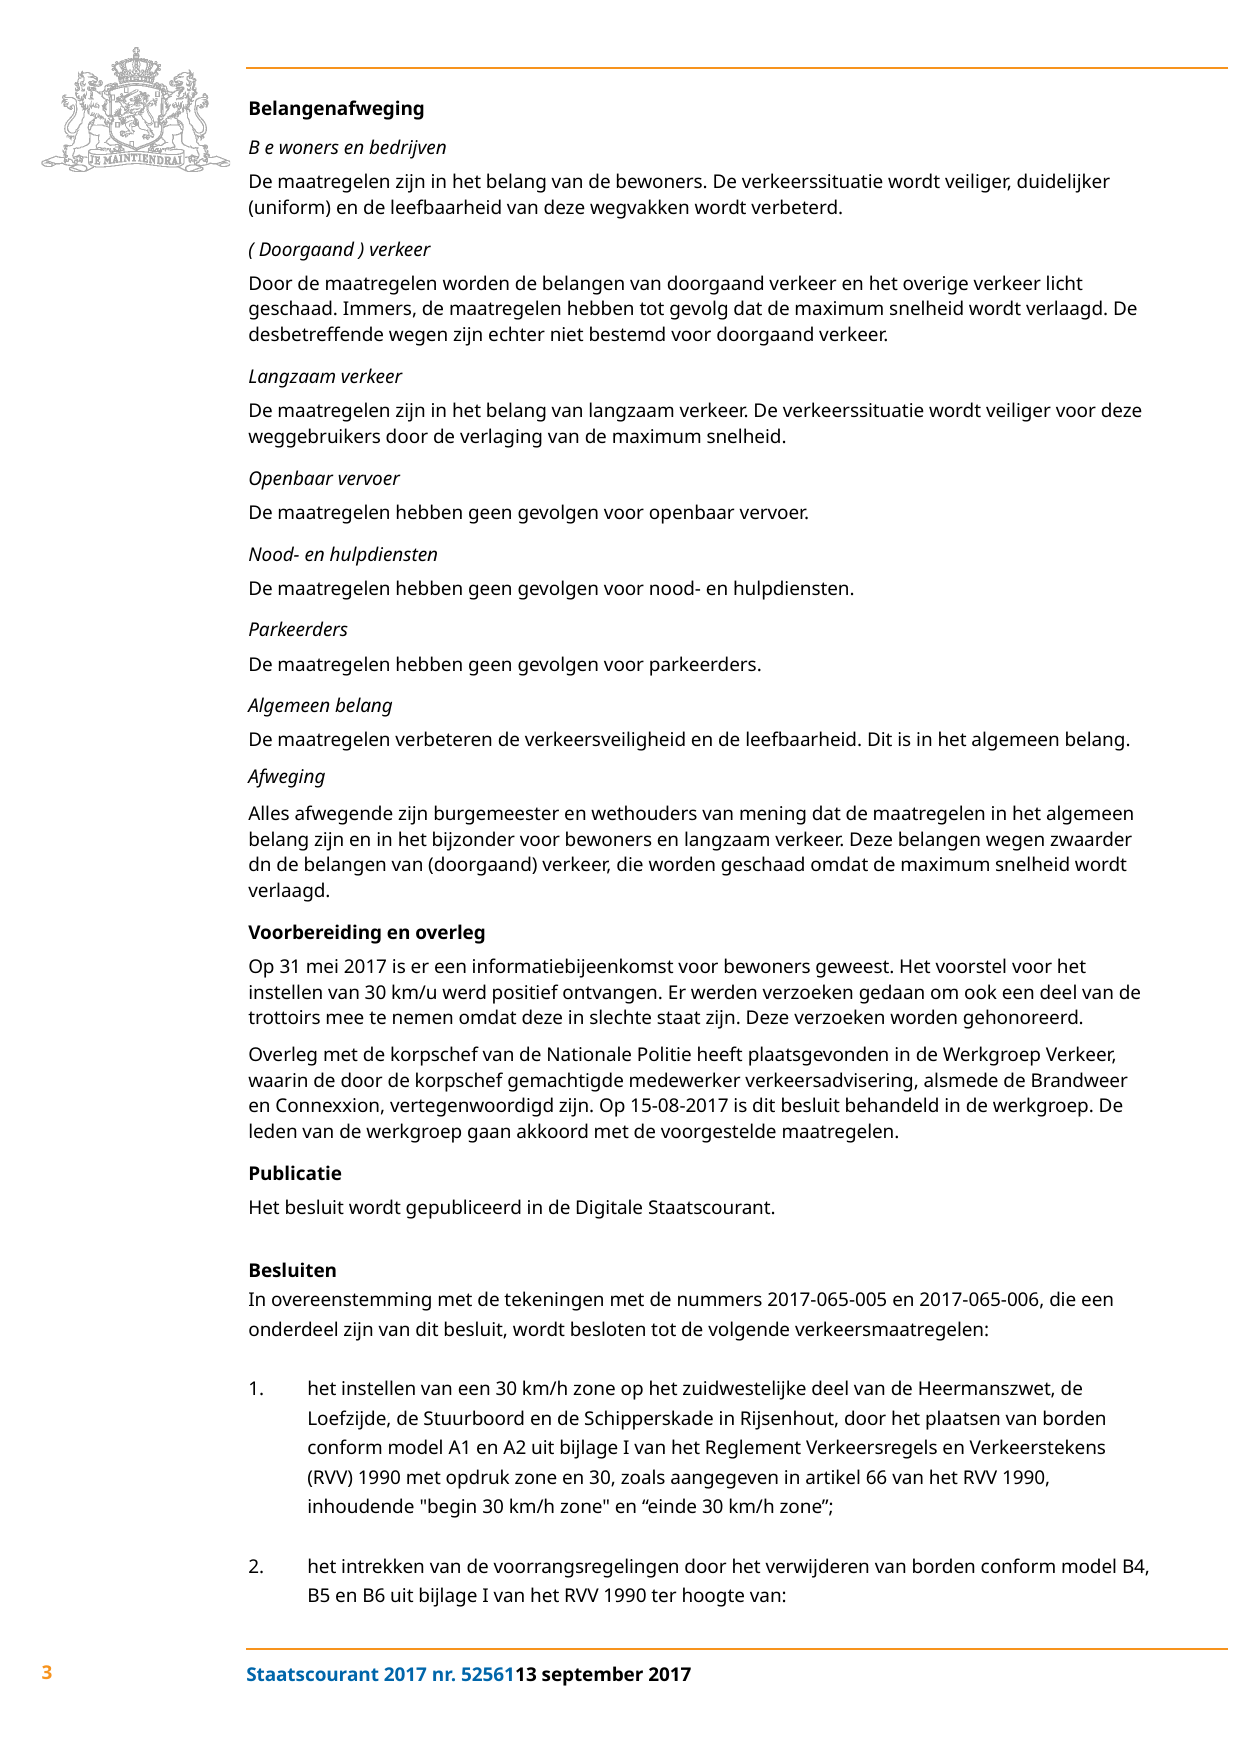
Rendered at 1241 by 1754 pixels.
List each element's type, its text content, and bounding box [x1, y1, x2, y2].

text Langzaam verkeer [248, 363, 1152, 389]
text Openbaar vervoer [248, 465, 1152, 491]
text De maatregelen hebben geen gevolgen voor nood- en hulpdiensten. [248, 575, 1152, 601]
text De maatregelen hebben geen gevolgen voor parkeerders. [248, 651, 1152, 676]
text Algemeen belang [248, 693, 1152, 718]
list het intrekken van de voorrangsregelingen door het verwijderen van borden conform model B4, B5 en B6 uit bijlage I van het RVV 1990 ter hoogte van: [248, 1553, 1152, 1608]
text De maatregelen hebben geen gevolgen voor openbaar vervoer. [248, 499, 1152, 524]
text Nood- en hulpdiensten [248, 541, 1152, 566]
text Afweging [248, 763, 1152, 789]
text B e woners en bedrijven [248, 134, 1152, 160]
text De maatregelen zijn in het belang van langzaam verkeer. De verkeerssituatie wordt veiliger voor deze weggebruikers door de verlaging van de maximum snelheid. [248, 397, 1152, 449]
text Het besluit wordt gepubliceerd in de Digitale Staatscourant. [248, 1194, 1152, 1220]
text In overeenstemming met de tekeningen met de nummers 2017-065-005 en 2017-065-006, die een onderdeel zijn van dit besluit, wordt besloten tot de volgende verkeersmaatregelen: [248, 1287, 1152, 1342]
text Alles afwegende zijn burgemeester en wethouders van mening dat de maatregelen in het algemeen belang zijn en in het bijzonder voor bewoners en langzaam verkeer. Deze belangen wegen zwaarder dn de belangen van (doorgaand) verkeer, die worden geschaad omdat de maximum snelheid wordt verlaagd. [248, 800, 1152, 903]
text ( Doorgaand ) verkeer [248, 236, 1152, 261]
text Op 31 mei 2017 is er een informatiebijeenkomst voor bewoners geweest. Het voorstel voor het instellen van 30 km/u werd positief ontvangen. Er werden verzoeken gedaan om ook een deel van de trottoirs mee te nemen omdat deze in slechte staat zijn. Deze verzoeken worden gehonoreerd. [248, 953, 1152, 1030]
text De maatregelen verbeteren de verkeersveiligheid en de leefbaarheid. Dit is in het algemeen belang. [248, 727, 1152, 752]
text Belangenafweging [248, 95, 1152, 121]
text Besluiten [248, 1257, 1152, 1283]
list het instellen van een 30 km/h zone op het zuidwestelijke deel van de Heermanszwet, de Loefzijde, de Stuurboord en de Schipperskade in Rijsenhout, door het plaatsen van borden conform model A1 en A2 uit bijlage I van het Reglement Verkeersregels en Verkeerstekens (RVV) 1990 met opdruk zone en 30, zoals aangegeven in artikel 66 van het RVV 1990, inhoudende "begin 30 km/h zone" en “einde 30 km/h zone”; [248, 1375, 1152, 1519]
picture [41, 47, 231, 172]
text Parkeerders [248, 617, 1152, 642]
text Overleg met de korpschef van de Nationale Politie heeft plaatsgevonden in de Werkgroep Verkeer, waarin de door de korpschef gemachtigde medewerker verkeersadvisering, alsmede de Brandweer en Connexxion, vertegenwoordigd zijn. Op 15-08-2017 is dit besluit behandeld in de werkgroep. De leden van de werkgroep gaan akkoord met de voorgestelde maatregelen. [248, 1041, 1152, 1144]
text De maatregelen zijn in het belang van de bewoners. De verkeerssituatie wordt veiliger, duidelijker (uniform) en de leefbaarheid van deze wegvakken wordt verbeterd. [248, 168, 1152, 219]
text Publicatie [248, 1160, 1152, 1186]
text Voorbereiding en overleg [248, 919, 1152, 945]
text Door de maatregelen worden de belangen van doorgaand verkeer en het overige verkeer licht geschaad. Immers, de maatregelen hebben tot gevolg dat de maximum snelheid wordt verlaagd. De desbetreffende wegen zijn echter niet bestemd voor doorgaand verkeer. [248, 270, 1152, 347]
